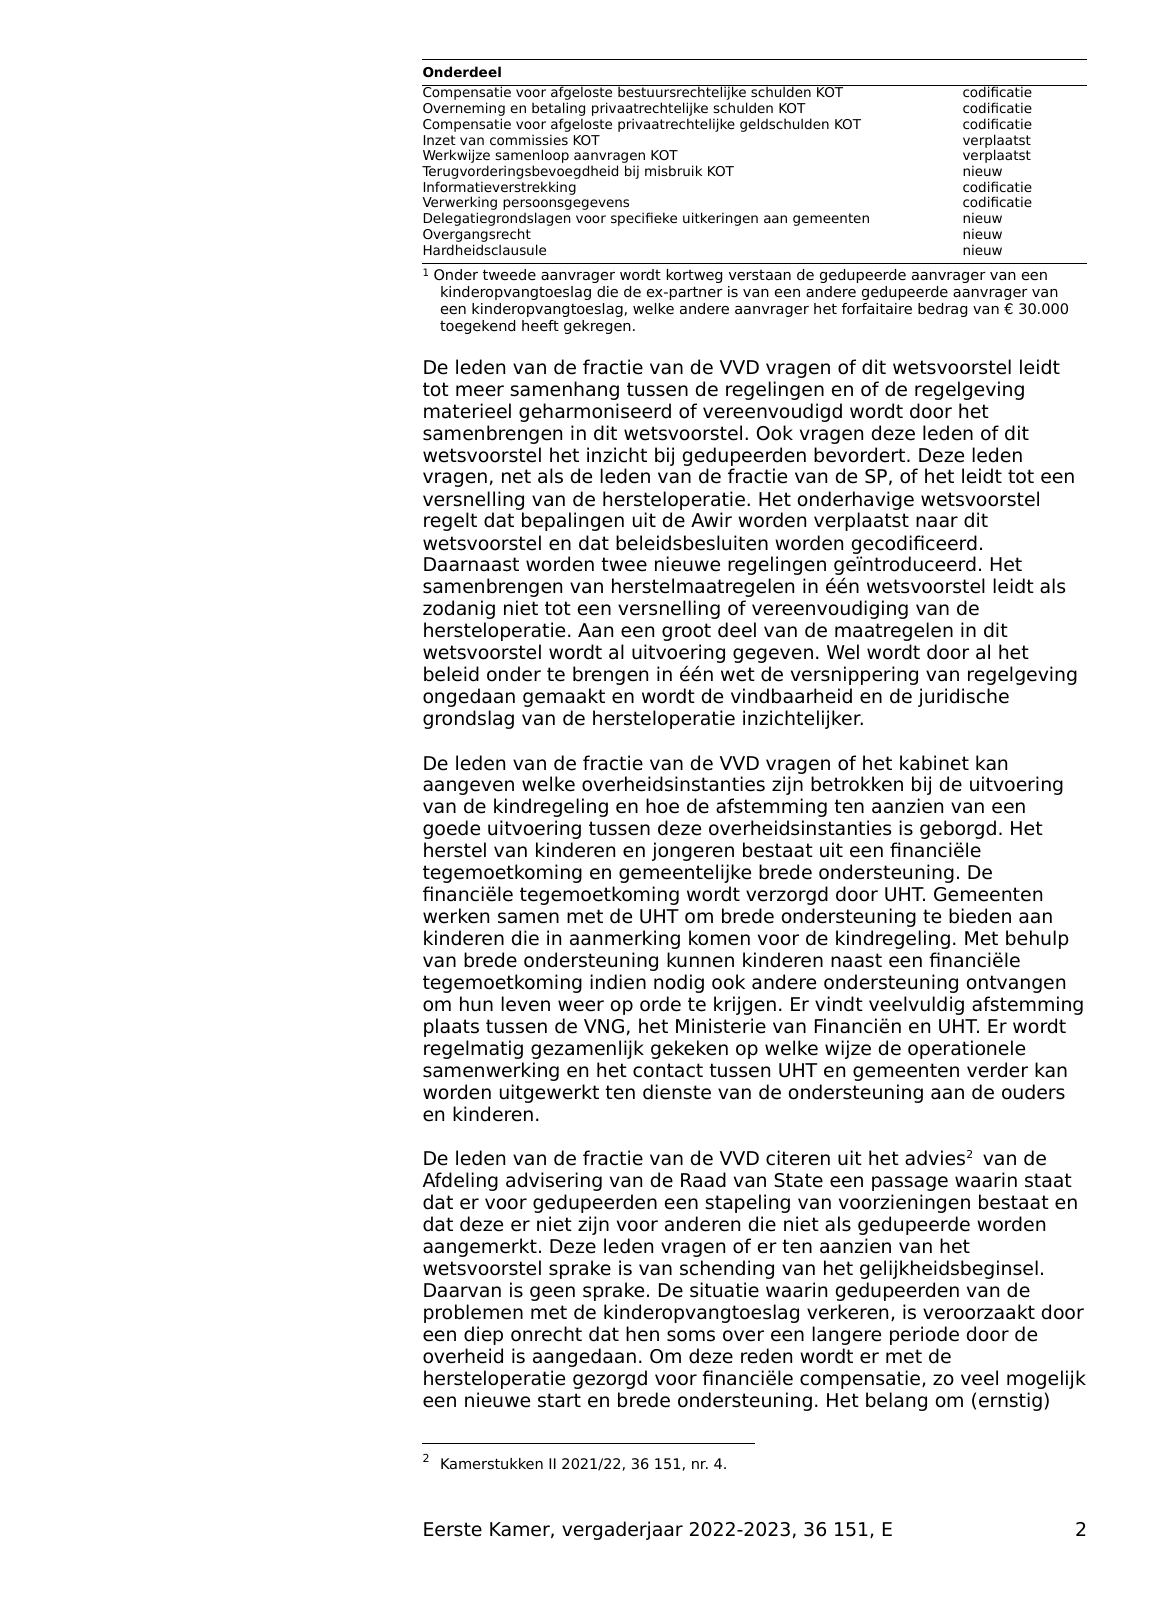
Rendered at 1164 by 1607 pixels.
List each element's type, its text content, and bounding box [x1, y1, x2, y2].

table_cell codificatie [956, 101, 1087, 117]
table_cell Verwerking persoonsgegevens [422, 195, 956, 211]
table_cell Overgangsrecht [422, 227, 956, 242]
table_cell verplaatst [956, 133, 1087, 148]
table_cell codificatie [956, 180, 1087, 195]
table_cell Hardheidsclausule [422, 243, 956, 263]
table_cell Informatieverstrekking [422, 180, 956, 195]
table_cell 1 Onder tweede aanvrager wordt kortweg verstaan de gedupeerde aanvrager van een kinderopvangtoeslag die de ex-partner is van een andere gedupeerde aanvrager van een kinderopvangtoeslag, welke andere aanvrager het forfaitaire bedrag van € 30.000 toegekend heeft gekregen. [422, 264, 1087, 334]
table_cell Delegatiegrondslagen voor specifieke uitkeringen aan gemeenten [422, 211, 956, 227]
table_cell Compensatie voor afgeloste bestuursrechtelijke schulden KOT [422, 86, 956, 101]
table_cell nieuw [956, 227, 1087, 242]
table_cell verplaatst [956, 148, 1087, 164]
table_header [956, 60, 1087, 85]
text Kamerstukken II 2021/22, 36 151, nr. 4. [422, 1452, 1087, 1474]
table_cell nieuw [956, 243, 1087, 263]
table_cell Terugvorderingsbevoegdheid bij misbruik KOT [422, 164, 956, 179]
text De leden van de fractie van de VVD vragen of het kabinet kan aangeven welke overheidsinstanties zijn betrokken bij de uitvoering van de kindregeling en hoe de afstemming ten aanzien van een goede uitvoering tussen deze overheidsinstanties is geborgd. Het herstel van kinderen en jongeren bestaat uit een financiële tegemoetkoming en gemeentelijke brede ondersteuning. De financiële tegemoetkoming wordt verzorgd door UHT. Gemeenten werken samen met de UHT om brede ondersteuning te bieden aan kinderen die in aanmerking komen voor de kindregeling. Met behulp van brede ondersteuning kunnen kinderen naast een financiële tegemoetkoming indien nodig ook andere ondersteuning ontvangen om hun leven weer op orde te krijgen. Er vindt veelvuldig afstemming plaats tussen de VNG, het Ministerie van Financiën en UHT. Er wordt regelmatig gezamenlijk gekeken op welke wijze de operationele samenwerking en het contact tussen UHT en gemeenten verder kan worden uitgewerkt ten dienste van de ondersteuning aan de ouders en kinderen. [422, 752, 1087, 1126]
table_cell Compensatie voor afgeloste privaatrechtelijke geldschulden KOT [422, 117, 956, 132]
table_cell codificatie [956, 117, 1087, 132]
table_cell Werkwijze samenloop aanvragen KOT [422, 148, 956, 164]
table_cell codificatie [956, 86, 1087, 101]
table_cell Overneming en betaling privaatrechtelijke schulden KOT [422, 101, 956, 117]
text De leden van de fractie van de VVD citeren uit het advies van de Afdeling advisering van de Raad van State een passage waarin staat dat er voor gedupeerden een stapeling van voorzieningen bestaat en dat deze er niet zijn voor anderen die niet als gedupeerde worden aangemerkt. Deze leden vragen of er ten aanzien van het wetsvoorstel sprake is van schending van het gelijkheidsbeginsel. Daarvan is geen sprake. De situatie waarin gedupeerden van de problemen met de kinderopvangtoeslag verkeren, is veroorzaakt door een diep onrecht dat hen soms over een langere periode door de overheid is aangedaan. Om deze reden wordt er met de hersteloperatie gezorgd voor financiële compensatie, zo veel mogelijk een nieuwe start en brede ondersteuning. Het belang om (ernstig) [422, 1148, 1087, 1412]
table_cell codificatie [956, 195, 1087, 211]
table_cell Inzet van commissies KOT [422, 133, 956, 148]
table_cell nieuw [956, 164, 1087, 179]
text De leden van de fractie van de VVD vragen of dit wetsvoorstel leidt tot meer samenhang tussen de regelingen en of de regelgeving materieel geharmoniseerd of vereenvoudigd wordt door het samenbrengen in dit wetsvoorstel. Ook vragen deze leden of dit wetsvoorstel het inzicht bij gedupeerden bevordert. Deze leden vragen, net als de leden van de fractie van de SP, of het leidt tot een versnelling van de hersteloperatie. Het onderhavige wetsvoorstel regelt dat bepalingen uit de Awir worden verplaatst naar dit wetsvoorstel en dat beleidsbesluiten worden gecodificeerd. Daarnaast worden twee nieuwe regelingen geïntroduceerd. Het samenbrengen van herstelmaatregelen in één wetsvoorstel leidt als zodanig niet tot een versnelling of vereenvoudiging van de hersteloperatie. Aan een groot deel van de maatregelen in dit wetsvoorstel wordt al uitvoering gegeven. Wel wordt door al het beleid onder te brengen in één wet de versnippering van regelgeving ongedaan gemaakt en wordt de vindbaarheid en de juridische grondslag van de hersteloperatie inzichtelijker. [422, 357, 1087, 730]
table_header Onderdeel [422, 60, 956, 85]
table_cell nieuw [956, 211, 1087, 227]
